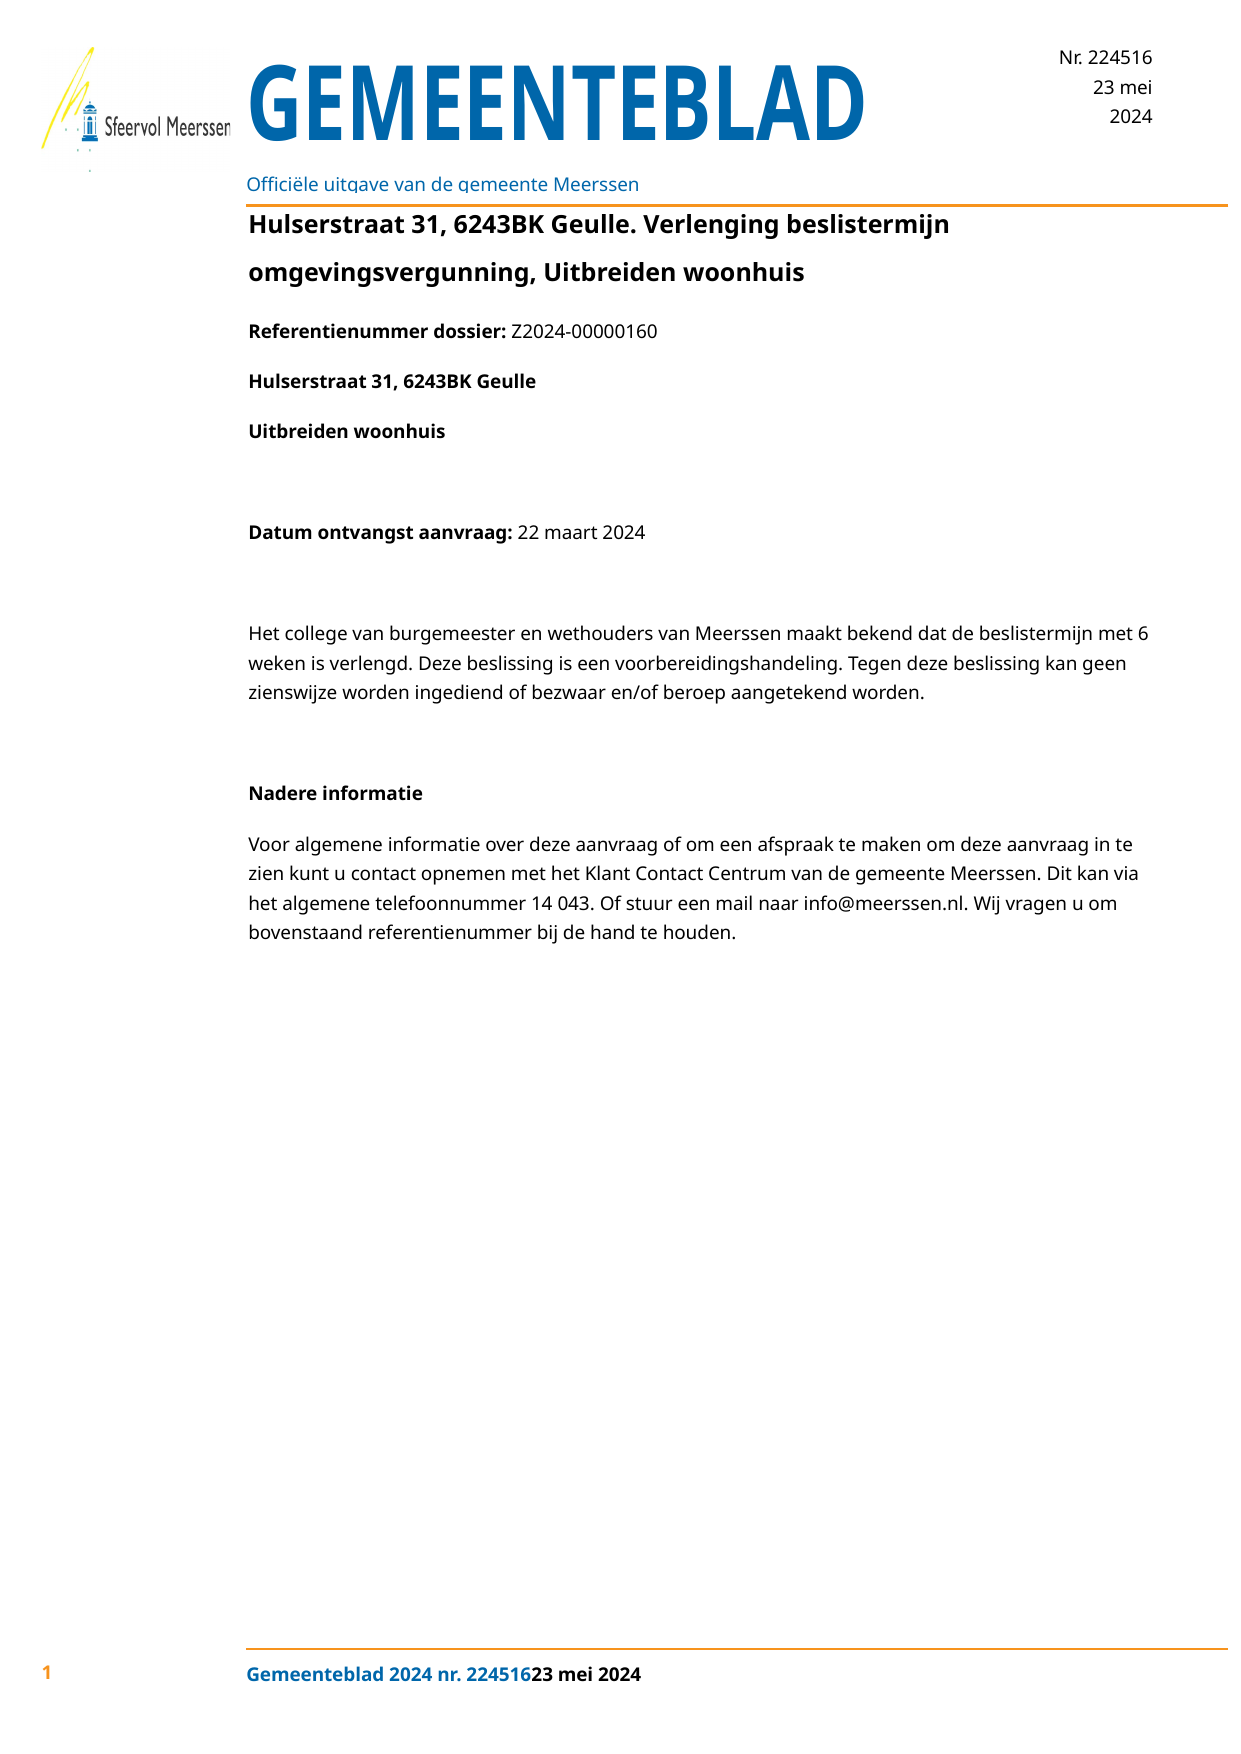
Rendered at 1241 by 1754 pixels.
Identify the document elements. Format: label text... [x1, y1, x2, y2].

text Hulserstraat 31, 6243BK Geulle [248, 368, 1152, 394]
text Nadere informatie [248, 780, 1152, 806]
text Datum ontvangst aanvraag: 22 maart 2024 [248, 519, 1152, 545]
text Uitbreiden woonhuis [248, 419, 1152, 444]
picture [41, 47, 231, 172]
text Hulserstraat 31, 6243BK Geulle. Verlenging beslistermijn omgevingsvergunning, Uitbreiden woonhuis [248, 207, 1152, 288]
text Referentienummer dossier: Z2024-00000160 [248, 318, 1152, 344]
text Het college van burgemeester en wethouders van Meerssen maakt bekend dat de beslistermijn met 6 weken is verlengd. Deze beslissing is een voorbereidingshandeling. Tegen deze beslissing kan geen zienswijze worden ingediend of bezwaar en/of beroep aangetekend worden. [248, 620, 1152, 705]
text Voor algemene informatie over deze aanvraag of om een afspraak te maken om deze aanvraag in te zien kunt u contact opnemen met het Klant Contact Centrum van de gemeente Meerssen. Dit kan via het algemene telefoonnummer 14 043. Of stuur een mail naar info@meerssen.nl. Wij vragen u om bovenstaand referentienummer bij de hand te houden. [248, 831, 1152, 945]
